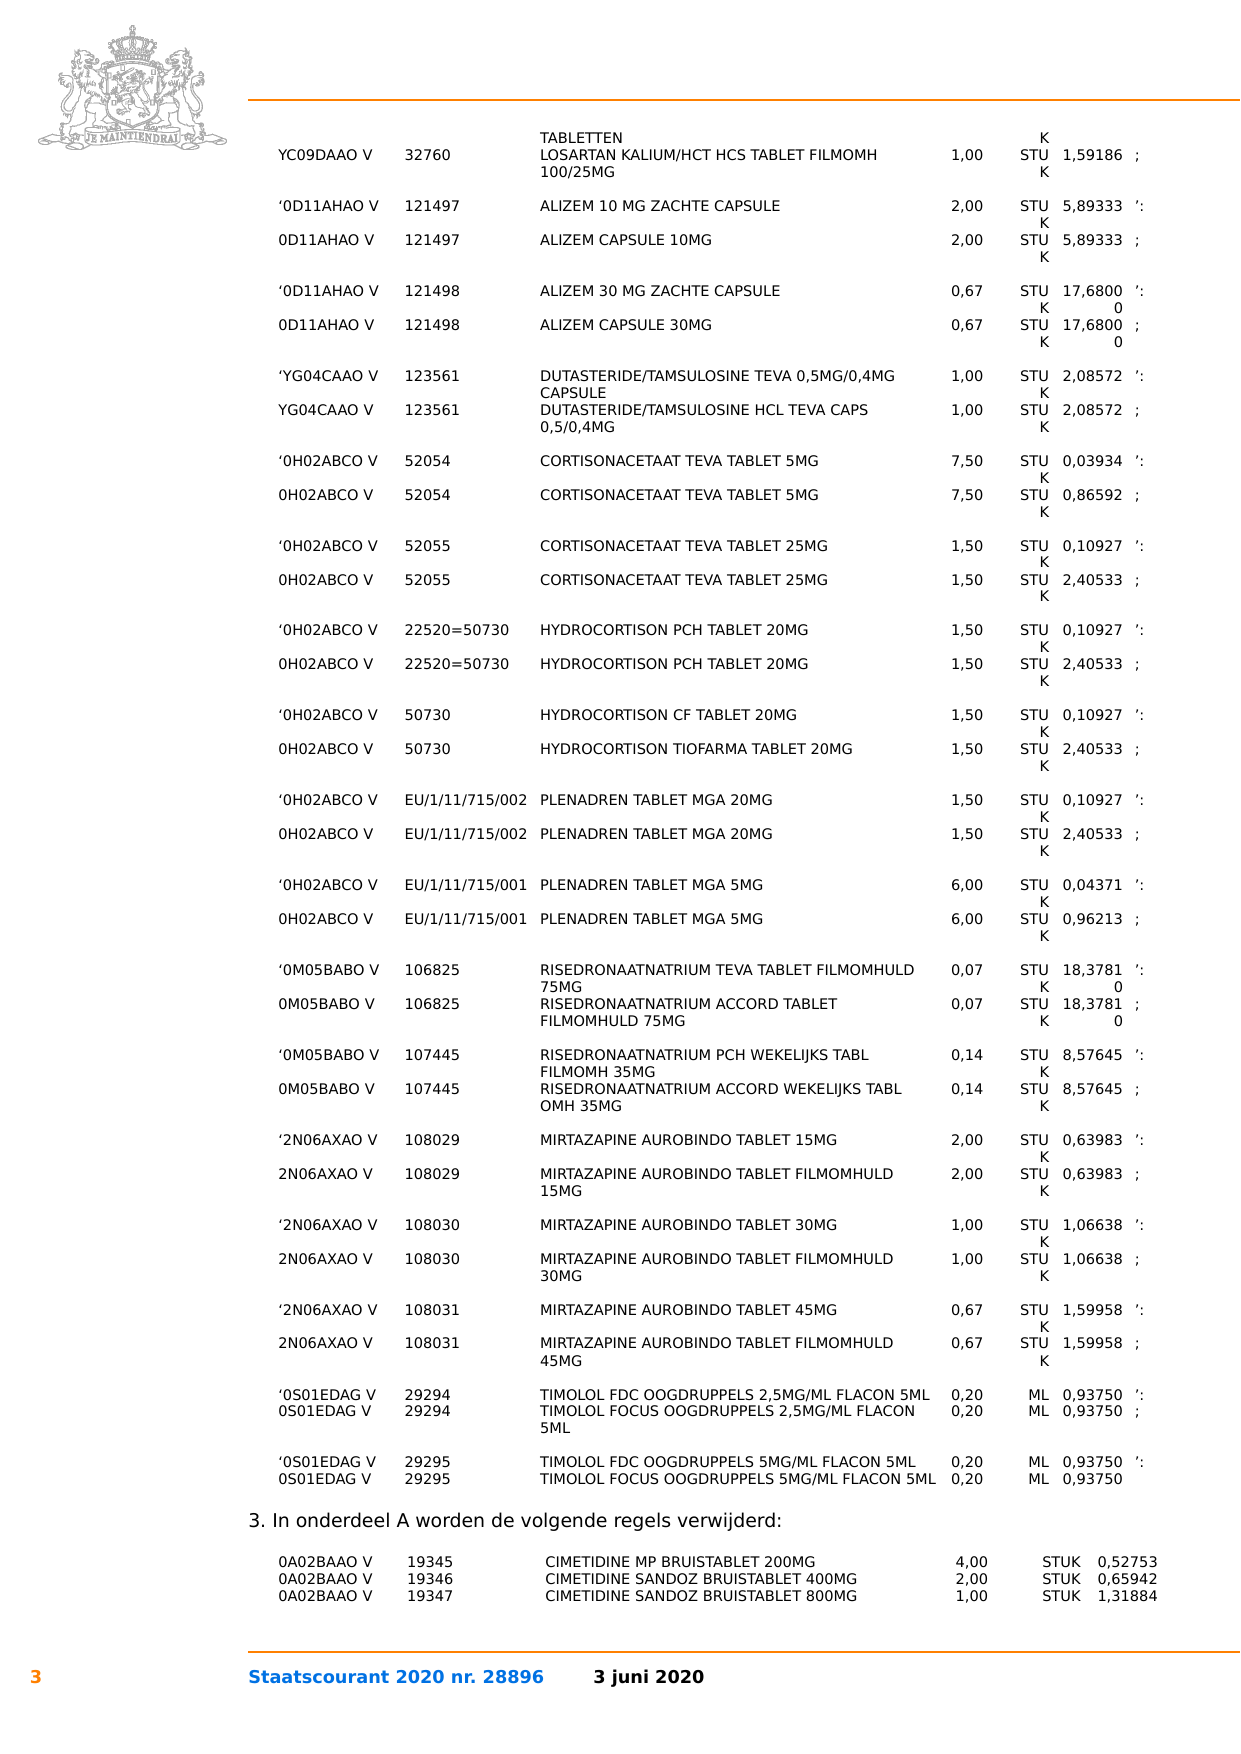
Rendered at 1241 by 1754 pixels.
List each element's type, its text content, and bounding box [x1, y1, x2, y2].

table_cell 29294 [398, 1386, 534, 1403]
table_cell HYDROCORTISON TIOFARMA TABLET 20MG [534, 741, 945, 775]
table_cell [278, 775, 1163, 792]
table_cell 0,93750 [1055, 1471, 1128, 1488]
table_cell ’: [1129, 453, 1163, 486]
table_cell 2,00 [945, 198, 1005, 232]
table_cell ; [1129, 826, 1163, 860]
table_cell ’: [1129, 622, 1163, 656]
table_cell EU/1/11/715/002 [398, 792, 534, 826]
table_cell STUK [1005, 232, 1055, 266]
table_cell YC09DAAO V [278, 147, 398, 181]
table_cell 1,06638 [1055, 1251, 1128, 1284]
table_cell 1,00 [945, 1217, 1005, 1251]
table_cell [278, 1115, 1163, 1132]
table_cell MIRTAZAPINE AUROBINDO TABLET FILMOMHULD 15MG [534, 1166, 945, 1199]
table_cell 52054 [398, 453, 534, 486]
table_cell ALIZEM 30 MG ZACHTE CAPSULE [534, 283, 945, 317]
table_header 4,00 [950, 1554, 1025, 1571]
table_cell ‘0H02ABCO V [278, 538, 398, 571]
table_cell 0,93750 [1055, 1403, 1128, 1437]
table_cell ALIZEM 10 MG ZACHTE CAPSULE [534, 198, 945, 232]
table_cell 107445 [398, 1047, 534, 1081]
table_cell ‘2N06AXAO V [278, 1217, 398, 1251]
table_cell STUK [1005, 1047, 1055, 1081]
table_cell STUK [1005, 1301, 1055, 1335]
table_cell EU/1/11/715/001 [398, 911, 534, 945]
table_cell 0H02ABCO V [278, 571, 398, 605]
table_cell TIMOLOL FDC OOGDRUPPELS 2,5MG/ML FLACON 5ML [534, 1386, 945, 1403]
table_cell 6,00 [945, 911, 1005, 945]
table_cell 2N06AXAO V [278, 1251, 398, 1284]
table_cell 0H02ABCO V [278, 741, 398, 775]
table_cell ; [1129, 1166, 1163, 1199]
table_cell ’: [1129, 1132, 1163, 1166]
table_cell 0,10927 [1055, 792, 1128, 826]
table_cell 0,04371 [1055, 877, 1128, 911]
table_cell 2,40533 [1055, 656, 1128, 690]
table_cell 0,67 [945, 1335, 1005, 1369]
table_cell CORTISONACETAAT TEVA TABLET 5MG [534, 453, 945, 486]
table_cell 0,93750 [1055, 1454, 1128, 1471]
table_cell ’: [1129, 1301, 1163, 1335]
table_cell 0,14 [945, 1047, 1005, 1081]
table_cell 19347 [401, 1588, 539, 1605]
table_cell [278, 605, 1163, 622]
table_cell RISEDRONAATNATRIUM TEVA TABLET FILMOMHULD 75MG [534, 962, 945, 996]
table_header 19345 [401, 1554, 539, 1571]
table_cell STUK [1005, 1251, 1055, 1284]
table_cell TABLETTEN [534, 130, 945, 147]
table_cell STUK [1005, 996, 1055, 1030]
table_cell 1,59958 [1055, 1335, 1128, 1369]
table_cell ; [1129, 741, 1163, 775]
table_cell STUK [1005, 962, 1055, 996]
table_cell ‘0S01EDAG V [278, 1386, 398, 1403]
table_cell 29295 [398, 1454, 534, 1471]
table_cell 1,31884 [1086, 1588, 1163, 1605]
table_cell 2N06AXAO V [278, 1166, 398, 1199]
table_cell 8,57645 [1055, 1081, 1128, 1115]
table_cell 1,50 [945, 622, 1005, 656]
table_cell K [1005, 130, 1055, 147]
table_cell 1,00 [945, 402, 1005, 436]
table_cell PLENADREN TABLET MGA 5MG [534, 911, 945, 945]
picture [38, 25, 227, 150]
table_cell 121497 [398, 198, 534, 232]
table_cell 0,20 [945, 1403, 1005, 1437]
table_cell CIMETIDINE SANDOZ BRUISTABLET 400MG [539, 1571, 949, 1588]
table_cell 108029 [398, 1132, 534, 1166]
table_cell STUK [1005, 147, 1055, 181]
table_cell 0,14 [945, 1081, 1005, 1115]
table_cell ; [1129, 1335, 1163, 1369]
table_cell 1,00 [950, 1588, 1025, 1605]
table_cell 0M05BABO V [278, 996, 398, 1030]
table_cell 0,10927 [1055, 538, 1128, 571]
table_cell [1055, 130, 1128, 147]
table_cell ’: [1129, 283, 1163, 317]
table_cell ‘2N06AXAO V [278, 1132, 398, 1166]
table_cell 0S01EDAG V [278, 1403, 398, 1437]
table_cell ’: [1129, 707, 1163, 741]
table_cell [1129, 130, 1163, 147]
table_cell 0,96213 [1055, 911, 1128, 945]
table_cell 22520=50730 [398, 622, 534, 656]
table_cell ML [1005, 1403, 1055, 1437]
table_cell RISEDRONAATNATRIUM PCH WEKELIJKS TABL FILMOMH 35MG [534, 1047, 945, 1081]
table_cell 17,68000 [1055, 283, 1128, 317]
table_cell 1,00 [945, 1251, 1005, 1284]
table_cell YG04CAAO V [278, 402, 398, 436]
table_cell ’: [1129, 368, 1163, 402]
table_cell 0,93750 [1055, 1386, 1128, 1403]
table_cell 0H02ABCO V [278, 656, 398, 690]
table_cell STUK [1005, 571, 1055, 605]
table_cell ALIZEM CAPSULE 30MG [534, 317, 945, 351]
table_cell 0,67 [945, 317, 1005, 351]
table_cell 0H02ABCO V [278, 911, 398, 945]
table_cell [278, 351, 1163, 368]
table_cell ; [1129, 911, 1163, 945]
table_cell 50730 [398, 741, 534, 775]
table_cell [945, 130, 1005, 147]
table_cell 0D11AHAO V [278, 317, 398, 351]
table_cell ; [1129, 402, 1163, 436]
table_cell 1,00 [945, 368, 1005, 402]
table_cell 2,08572 [1055, 368, 1128, 402]
table_cell ‘0S01EDAG V [278, 1454, 398, 1471]
table_cell ’: [1129, 198, 1163, 232]
table_cell ALIZEM CAPSULE 10MG [534, 232, 945, 266]
table_cell STUK [1005, 622, 1055, 656]
table_header CIMETIDINE MP BRUISTABLET 200MG [539, 1554, 949, 1571]
table_cell STUK [1025, 1588, 1086, 1605]
table_cell PLENADREN TABLET MGA 20MG [534, 792, 945, 826]
table_cell STUK [1005, 911, 1055, 945]
table_cell TIMOLOL FOCUS OOGDRUPPELS 5MG/ML FLACON 5ML [534, 1471, 945, 1488]
table_cell 5,89333 [1055, 198, 1128, 232]
table_cell ; [1129, 1251, 1163, 1284]
table_cell 0,20 [945, 1471, 1005, 1488]
table_cell 2,40533 [1055, 741, 1128, 775]
table_cell 29294 [398, 1403, 534, 1437]
table_cell ; [1129, 996, 1163, 1030]
table_cell 0,67 [945, 1301, 1005, 1335]
table_cell ‘0H02ABCO V [278, 877, 398, 911]
table_cell STUK [1005, 1217, 1055, 1251]
table_cell 1,50 [945, 538, 1005, 571]
table_cell STUK [1005, 1335, 1055, 1369]
table_cell 108030 [398, 1217, 534, 1251]
table_cell 29295 [398, 1471, 534, 1488]
table_cell 121498 [398, 317, 534, 351]
table_cell [278, 520, 1163, 537]
table_cell HYDROCORTISON PCH TABLET 20MG [534, 656, 945, 690]
table_cell CIMETIDINE SANDOZ BRUISTABLET 800MG [539, 1588, 949, 1605]
table_cell 2,00 [945, 1132, 1005, 1166]
table_cell 1,50 [945, 707, 1005, 741]
table_cell 0,20 [945, 1386, 1005, 1403]
table_cell 0A02BAAO V [278, 1571, 401, 1588]
table_cell ’: [1129, 1454, 1163, 1471]
table_cell STUK [1005, 538, 1055, 571]
table_cell ’: [1129, 1047, 1163, 1081]
table_cell 7,50 [945, 453, 1005, 486]
table_cell ; [1129, 656, 1163, 690]
table_cell CORTISONACETAAT TEVA TABLET 25MG [534, 571, 945, 605]
table_cell PLENADREN TABLET MGA 5MG [534, 877, 945, 911]
table_cell 0,63983 [1055, 1132, 1128, 1166]
table_cell [278, 181, 1163, 198]
table_cell MIRTAZAPINE AUROBINDO TABLET FILMOMHULD 45MG [534, 1335, 945, 1369]
table_cell 108029 [398, 1166, 534, 1199]
table_cell STUK [1005, 826, 1055, 860]
table_cell PLENADREN TABLET MGA 20MG [534, 826, 945, 860]
table_cell STUK [1005, 486, 1055, 520]
table_cell ; [1129, 571, 1163, 605]
table_cell 106825 [398, 996, 534, 1030]
table_cell ‘0H02ABCO V [278, 453, 398, 486]
table_cell 1,50 [945, 656, 1005, 690]
table_cell 52054 [398, 486, 534, 520]
table_cell 22520=50730 [398, 656, 534, 690]
table_cell ; [1129, 232, 1163, 266]
table_cell 1,00 [945, 147, 1005, 181]
table_cell 121497 [398, 232, 534, 266]
table_cell ; [1129, 317, 1163, 351]
table_cell MIRTAZAPINE AUROBINDO TABLET 30MG [534, 1217, 945, 1251]
table_cell TIMOLOL FOCUS OOGDRUPPELS 2,5MG/ML FLACON 5ML [534, 1403, 945, 1437]
table_cell ‘0M05BABO V [278, 1047, 398, 1081]
table_cell [278, 266, 1163, 283]
table_cell 0,20 [945, 1454, 1005, 1471]
table_cell 2,00 [950, 1571, 1025, 1588]
table_cell DUTASTERIDE/TAMSULOSINE TEVA 0,5MG/0,4MG CAPSULE [534, 368, 945, 402]
table_cell [1129, 1471, 1163, 1488]
table_cell EU/1/11/715/002 [398, 826, 534, 860]
table_cell 107445 [398, 1081, 534, 1115]
table_cell STUK [1005, 656, 1055, 690]
table_cell 0D11AHAO V [278, 232, 398, 266]
table_cell 50730 [398, 707, 534, 741]
table_cell 6,00 [945, 877, 1005, 911]
table_cell ’: [1129, 538, 1163, 571]
table_cell ’: [1129, 792, 1163, 826]
table_cell STUK [1005, 402, 1055, 436]
table_cell 0,03934 [1055, 453, 1128, 486]
table_cell [278, 436, 1163, 452]
table_cell [278, 130, 398, 147]
table_cell 1,59186 [1055, 147, 1128, 181]
table_cell ‘2N06AXAO V [278, 1301, 398, 1335]
table_cell 19346 [401, 1571, 539, 1588]
table_cell STUK [1005, 792, 1055, 826]
table_cell 2,00 [945, 232, 1005, 266]
table_cell STUK [1005, 707, 1055, 741]
table_cell 106825 [398, 962, 534, 996]
table_cell 108031 [398, 1301, 534, 1335]
table_cell HYDROCORTISON PCH TABLET 20MG [534, 622, 945, 656]
table_cell ML [1005, 1386, 1055, 1403]
table_cell EU/1/11/715/001 [398, 877, 534, 911]
table_cell 0,86592 [1055, 486, 1128, 520]
table_cell [278, 690, 1163, 707]
table_cell 0H02ABCO V [278, 486, 398, 520]
table_cell ; [1129, 1403, 1163, 1437]
table_cell 123561 [398, 368, 534, 402]
table_cell ‘0H02ABCO V [278, 707, 398, 741]
table_cell 108030 [398, 1251, 534, 1284]
table_cell 2,00 [945, 1166, 1005, 1199]
table_cell STUK [1005, 198, 1055, 232]
table_cell 7,50 [945, 486, 1005, 520]
table_cell ‘0H02ABCO V [278, 792, 398, 826]
table_cell [278, 1369, 1163, 1386]
table_cell 0M05BABO V [278, 1081, 398, 1115]
table_cell ’: [1129, 962, 1163, 996]
table_cell ‘0H02ABCO V [278, 622, 398, 656]
table_cell [278, 1200, 1163, 1217]
table_cell ; [1129, 1081, 1163, 1115]
table_cell [278, 1285, 1163, 1301]
table_cell 8,57645 [1055, 1047, 1128, 1081]
table_cell STUK [1005, 317, 1055, 351]
table_cell [278, 1437, 1163, 1454]
table_cell 1,50 [945, 792, 1005, 826]
table_cell STUK [1005, 368, 1055, 402]
table_cell 0S01EDAG V [278, 1471, 398, 1488]
table_cell DUTASTERIDE/TAMSULOSINE HCL TEVA CAPS 0,5/0,4MG [534, 402, 945, 436]
table_cell CORTISONACETAAT TEVA TABLET 5MG [534, 486, 945, 520]
table_cell 52055 [398, 538, 534, 571]
table_cell 1,50 [945, 741, 1005, 775]
table_cell STUK [1005, 741, 1055, 775]
table_cell STUK [1005, 283, 1055, 317]
table_cell ‘0D11AHAO V [278, 283, 398, 317]
table_cell 18,37810 [1055, 996, 1128, 1030]
table_cell ; [1129, 486, 1163, 520]
table_cell HYDROCORTISON CF TABLET 20MG [534, 707, 945, 741]
table_cell [278, 1030, 1163, 1047]
table_cell TIMOLOL FDC OOGDRUPPELS 5MG/ML FLACON 5ML [534, 1454, 945, 1471]
table_cell [278, 945, 1163, 962]
table_cell ’: [1129, 1386, 1163, 1403]
table_cell 1,06638 [1055, 1217, 1128, 1251]
table_cell ‘0D11AHAO V [278, 198, 398, 232]
table_cell ; [1129, 147, 1163, 181]
table_cell MIRTAZAPINE AUROBINDO TABLET 45MG [534, 1301, 945, 1335]
table_cell 0,07 [945, 962, 1005, 996]
table_header 0,52753 [1086, 1554, 1163, 1571]
table_cell STUK [1005, 453, 1055, 486]
table_cell 0,65942 [1086, 1571, 1163, 1588]
table_cell 0,10927 [1055, 707, 1128, 741]
table_cell 1,50 [945, 826, 1005, 860]
table_cell ’: [1129, 1217, 1163, 1251]
table_cell ‘YG04CAAO V [278, 368, 398, 402]
table_cell 18,37810 [1055, 962, 1128, 996]
table_cell LOSARTAN KALIUM/HCT HCS TABLET FILMOMH 100/25MG [534, 147, 945, 181]
table_cell 0,67 [945, 283, 1005, 317]
table_cell ‘0M05BABO V [278, 962, 398, 996]
text 3. In onderdeel A worden de volgende regels verwijderd: [248, 1510, 1163, 1532]
table_cell MIRTAZAPINE AUROBINDO TABLET FILMOMHULD 30MG [534, 1251, 945, 1284]
table_cell 0,07 [945, 996, 1005, 1030]
table_cell [398, 130, 534, 147]
table_cell 5,89333 [1055, 232, 1128, 266]
table_cell MIRTAZAPINE AUROBINDO TABLET 15MG [534, 1132, 945, 1166]
table_cell STUK [1025, 1571, 1086, 1588]
table_cell 2,08572 [1055, 402, 1128, 436]
table_cell ’: [1129, 877, 1163, 911]
table_cell STUK [1005, 1166, 1055, 1199]
table_cell 32760 [398, 147, 534, 181]
table_cell 123561 [398, 402, 534, 436]
table_cell ML [1005, 1471, 1055, 1488]
table_cell CORTISONACETAAT TEVA TABLET 25MG [534, 538, 945, 571]
table_cell 108031 [398, 1335, 534, 1369]
table_cell 1,50 [945, 571, 1005, 605]
table_cell STUK [1005, 1081, 1055, 1115]
table_cell STUK [1005, 1132, 1055, 1166]
table_cell STUK [1005, 877, 1055, 911]
table_cell RISEDRONAATNATRIUM ACCORD WEKELIJKS TABL OMH 35MG [534, 1081, 945, 1115]
table_cell 1,59958 [1055, 1301, 1128, 1335]
table_cell RISEDRONAATNATRIUM ACCORD TABLET FILMOMHULD 75MG [534, 996, 945, 1030]
table_cell 2N06AXAO V [278, 1335, 398, 1369]
table_cell 0,10927 [1055, 622, 1128, 656]
table_cell 17,68000 [1055, 317, 1128, 351]
table_cell 121498 [398, 283, 534, 317]
table_cell 2,40533 [1055, 571, 1128, 605]
table_cell 0,63983 [1055, 1166, 1128, 1199]
table_cell 2,40533 [1055, 826, 1128, 860]
table_header 0A02BAAO V [278, 1554, 401, 1571]
table_cell ML [1005, 1454, 1055, 1471]
table_cell 52055 [398, 571, 534, 605]
table_cell [278, 860, 1163, 877]
table_cell 0H02ABCO V [278, 826, 398, 860]
table_header STUK [1025, 1554, 1086, 1571]
table_cell 0A02BAAO V [278, 1588, 401, 1605]
